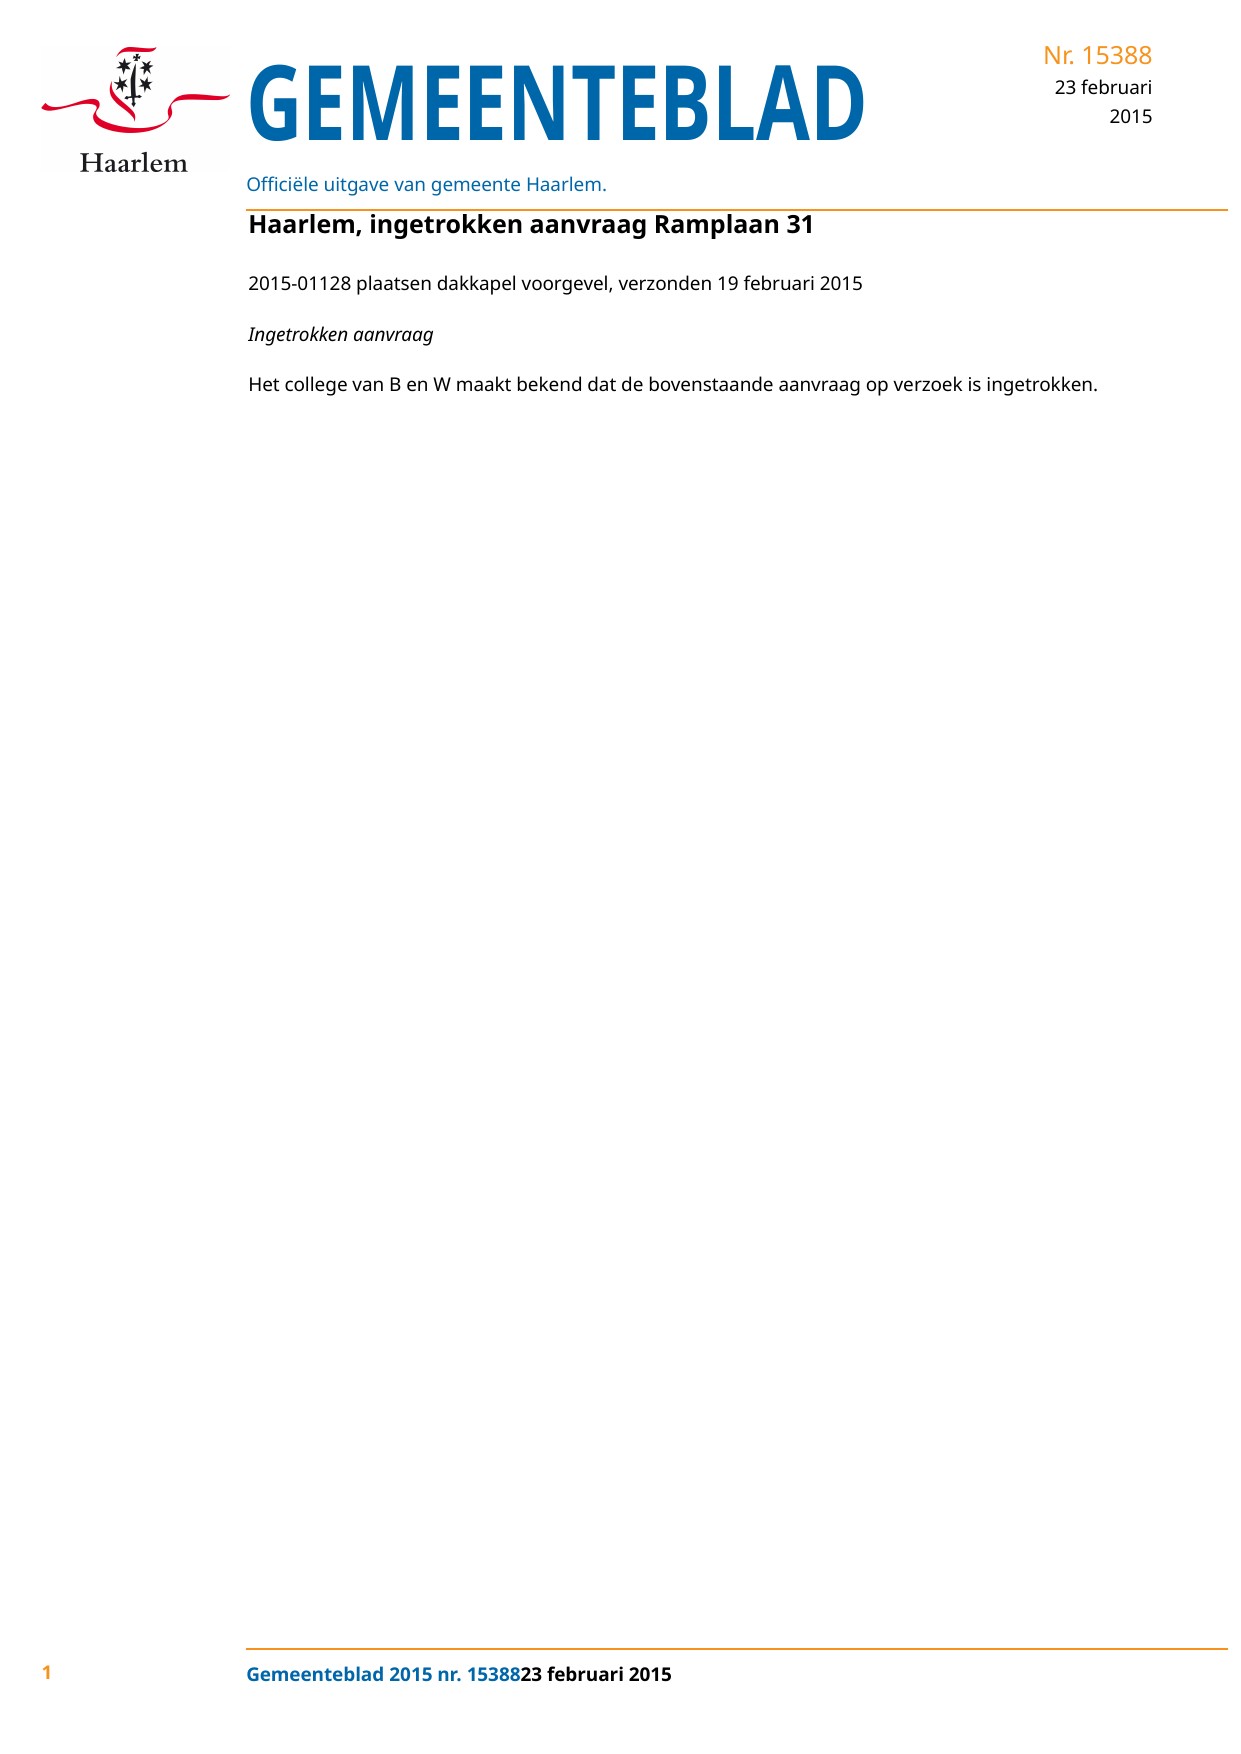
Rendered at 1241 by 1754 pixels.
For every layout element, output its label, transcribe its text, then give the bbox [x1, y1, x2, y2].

text Haarlem, ingetrokken aanvraag Ramplaan 31 [248, 211, 1152, 241]
picture [41, 47, 231, 172]
text Het college van B en W maakt bekend dat de bovenstaande aanvraag op verzoek is ingetrokken. [248, 371, 1152, 397]
text Ingetrokken aanvraag [248, 321, 1152, 346]
text 2015-01128 plaatsen dakkapel voorgevel, verzonden 19 februari 2015 [248, 270, 1152, 296]
